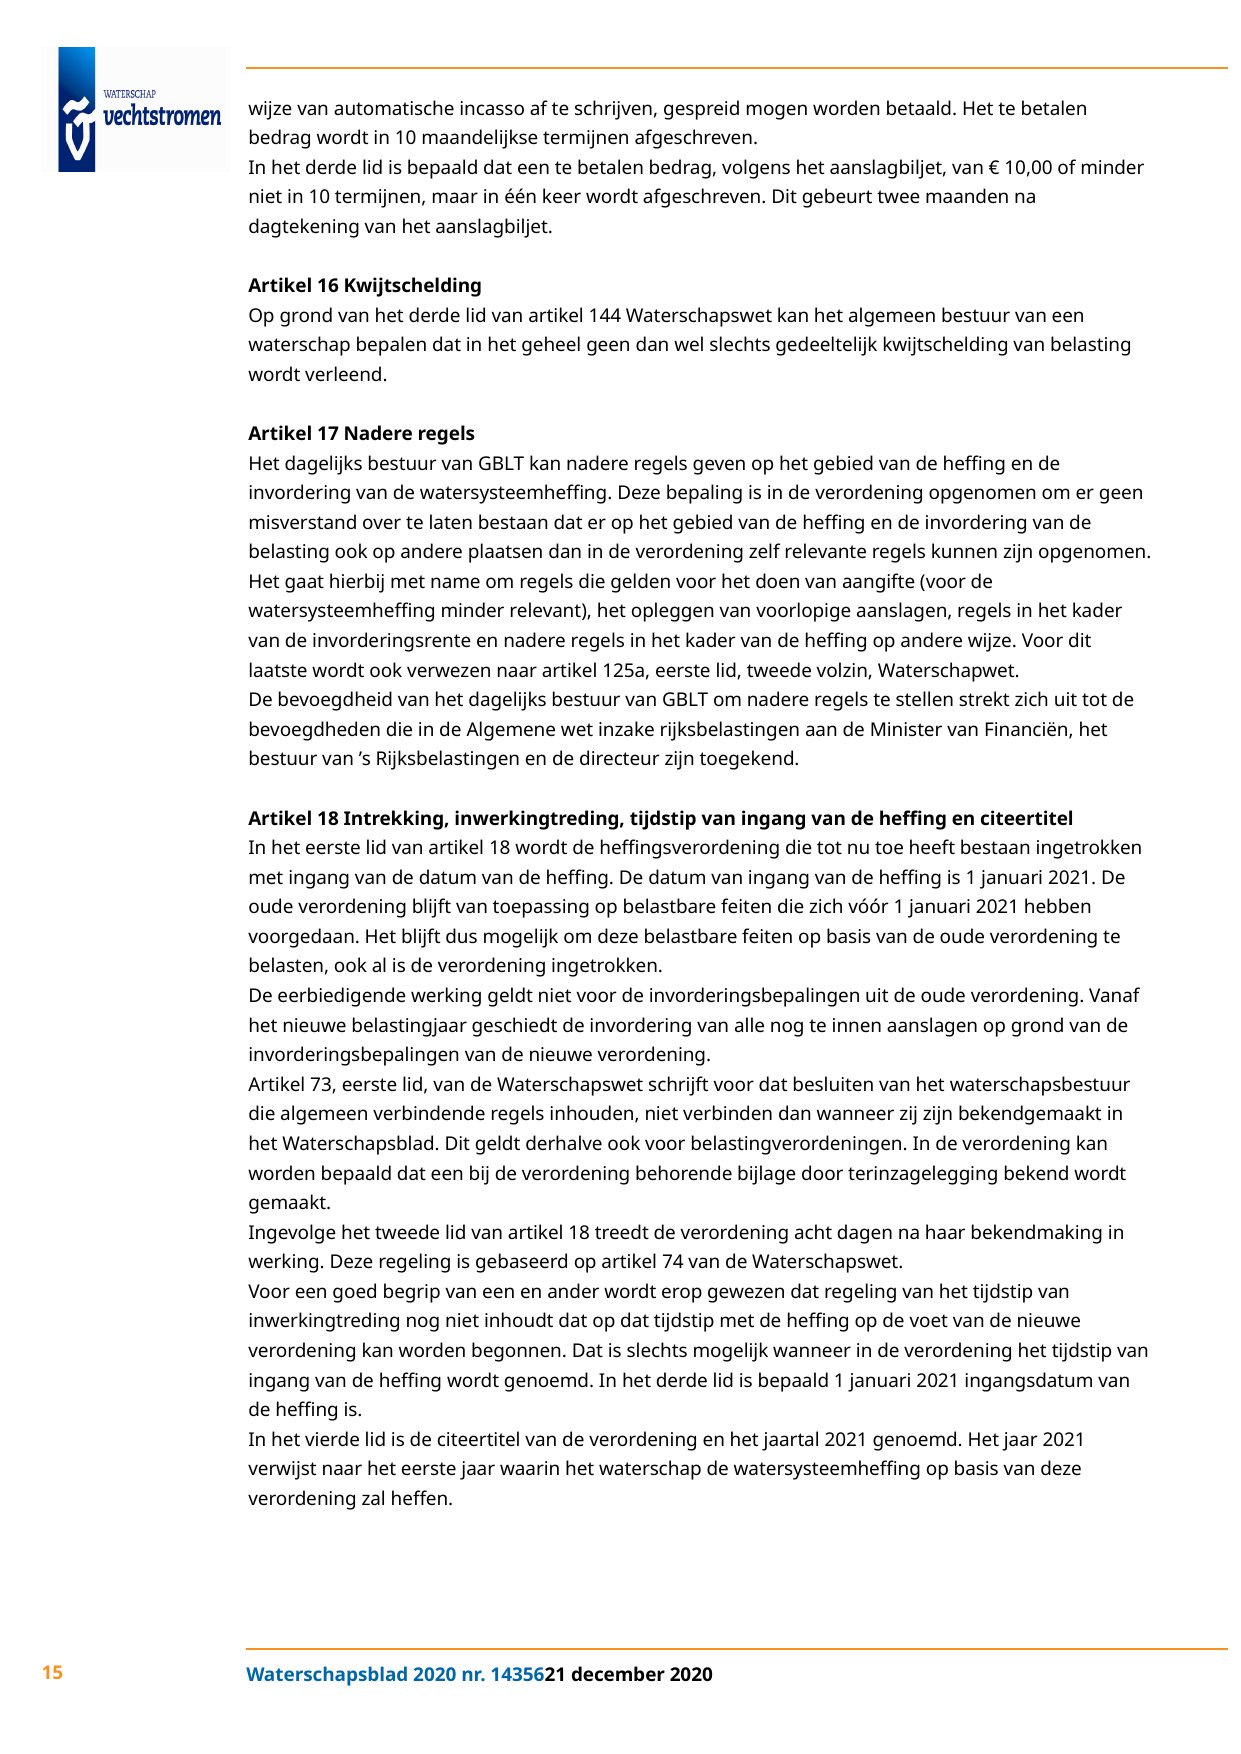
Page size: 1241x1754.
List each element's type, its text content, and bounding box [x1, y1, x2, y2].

text In het vierde lid is de citeertitel van de verordening en het jaartal 2021 genoemd. Het jaar 2021 verwijst naar het eerste jaar waarin het waterschap de watersysteemheffing op basis van deze verordening zal heffen. [248, 1426, 1152, 1511]
text Op grond van het derde lid van artikel 144 Waterschapswet kan het algemeen bestuur van een waterschap bepalen dat in het geheel geen dan wel slechts gedeeltelijk kwijtschelding van belasting wordt verleend. [248, 302, 1152, 387]
text Het dagelijks bestuur van GBLT kan nadere regels geven op het gebied van de heffing en de invordering van de watersysteemheffing. Deze bepaling is in de verordening opgenomen om er geen misverstand over te laten bestaan dat er op het gebied van de heffing en de invordering van de belasting ook op andere plaatsen dan in de verordening zelf relevante regels kunnen zijn opgenomen. Het gaat hierbij met name om regels die gelden voor het doen van aangifte (voor de watersysteemheffing minder relevant), het opleggen van voorlopige aanslagen, regels in het kader van de invorderingsrente en nadere regels in het kader van de heffing op andere wijze. Voor dit laatste wordt ook verwezen naar artikel 125a, eerste lid, tweede volzin, Waterschapwet. [248, 450, 1152, 683]
text Artikel 73, eerste lid, van de Waterschapswet schrijft voor dat besluiten van het waterschapsbestuur die algemeen verbindende regels inhouden, niet verbinden dan wanneer zij zijn bekendgemaakt in het Waterschapsblad. Dit geldt derhalve ook voor belastingverordeningen. In de verordening kan worden bepaald dat een bij de verordening behorende bijlage door terinzagelegging bekend wordt gemaakt. [248, 1071, 1152, 1215]
picture [41, 47, 231, 172]
text Ingevolge het tweede lid van artikel 18 treedt de verordening acht dagen na haar bekendmaking in werking. Deze regeling is gebaseerd op artikel 74 van de Waterschapswet. [248, 1219, 1152, 1274]
text wijze van automatische incasso af te schrijven, gespreid mogen worden betaald. Het te betalen bedrag wordt in 10 maandelijkse termijnen afgeschreven. [248, 95, 1152, 150]
text Artikel 18 Intrekking, inwerkingtreding, tijdstip van ingang van de heffing en citeertitel [248, 805, 1152, 831]
text De bevoegdheid van het dagelijks bestuur van GBLT om nadere regels te stellen strekt zich uit tot de bevoegdheden die in de Algemene wet inzake rijksbelastingen aan de Minister van Financiën, het bestuur van ’s Rijksbelastingen en de directeur zijn toegekend. [248, 686, 1152, 771]
text De eerbiedigende werking geldt niet voor de invorderingsbepalingen uit de oude verordening. Vanaf het nieuwe belastingjaar geschiedt de invordering van alle nog te innen aanslagen op grond van de invorderingsbepalingen van de nieuwe verordening. [248, 982, 1152, 1067]
text In het derde lid is bepaald dat een te betalen bedrag, volgens het aanslagbiljet, van € 10,00 of minder niet in 10 termijnen, maar in één keer wordt afgeschreven. Dit gebeurt twee maanden na dagtekening van het aanslagbiljet. [248, 154, 1152, 239]
text Voor een goed begrip van een en ander wordt erop gewezen dat regeling van het tijdstip van inwerkingtreding nog niet inhoudt dat op dat tijdstip met de heffing op de voet van de nieuwe verordening kan worden begonnen. Dat is slechts mogelijk wanneer in de verordening het tijdstip van ingang van de heffing wordt genoemd. In het derde lid is bepaald 1 januari 2021 ingangsdatum van de heffing is. [248, 1278, 1152, 1422]
text Artikel 16 Kwijtschelding [248, 272, 1152, 298]
text Artikel 17 Nadere regels [248, 420, 1152, 446]
text In het eerste lid van artikel 18 wordt de heffingsverordening die tot nu toe heeft bestaan ingetrokken met ingang van de datum van de heffing. De datum van ingang van de heffing is 1 januari 2021. De oude verordening blijft van toepassing op belastbare feiten die zich vóór 1 januari 2021 hebben voorgedaan. Het blijft dus mogelijk om deze belastbare feiten op basis van de oude verordening te belasten, ook al is de verordening ingetrokken. [248, 834, 1152, 978]
